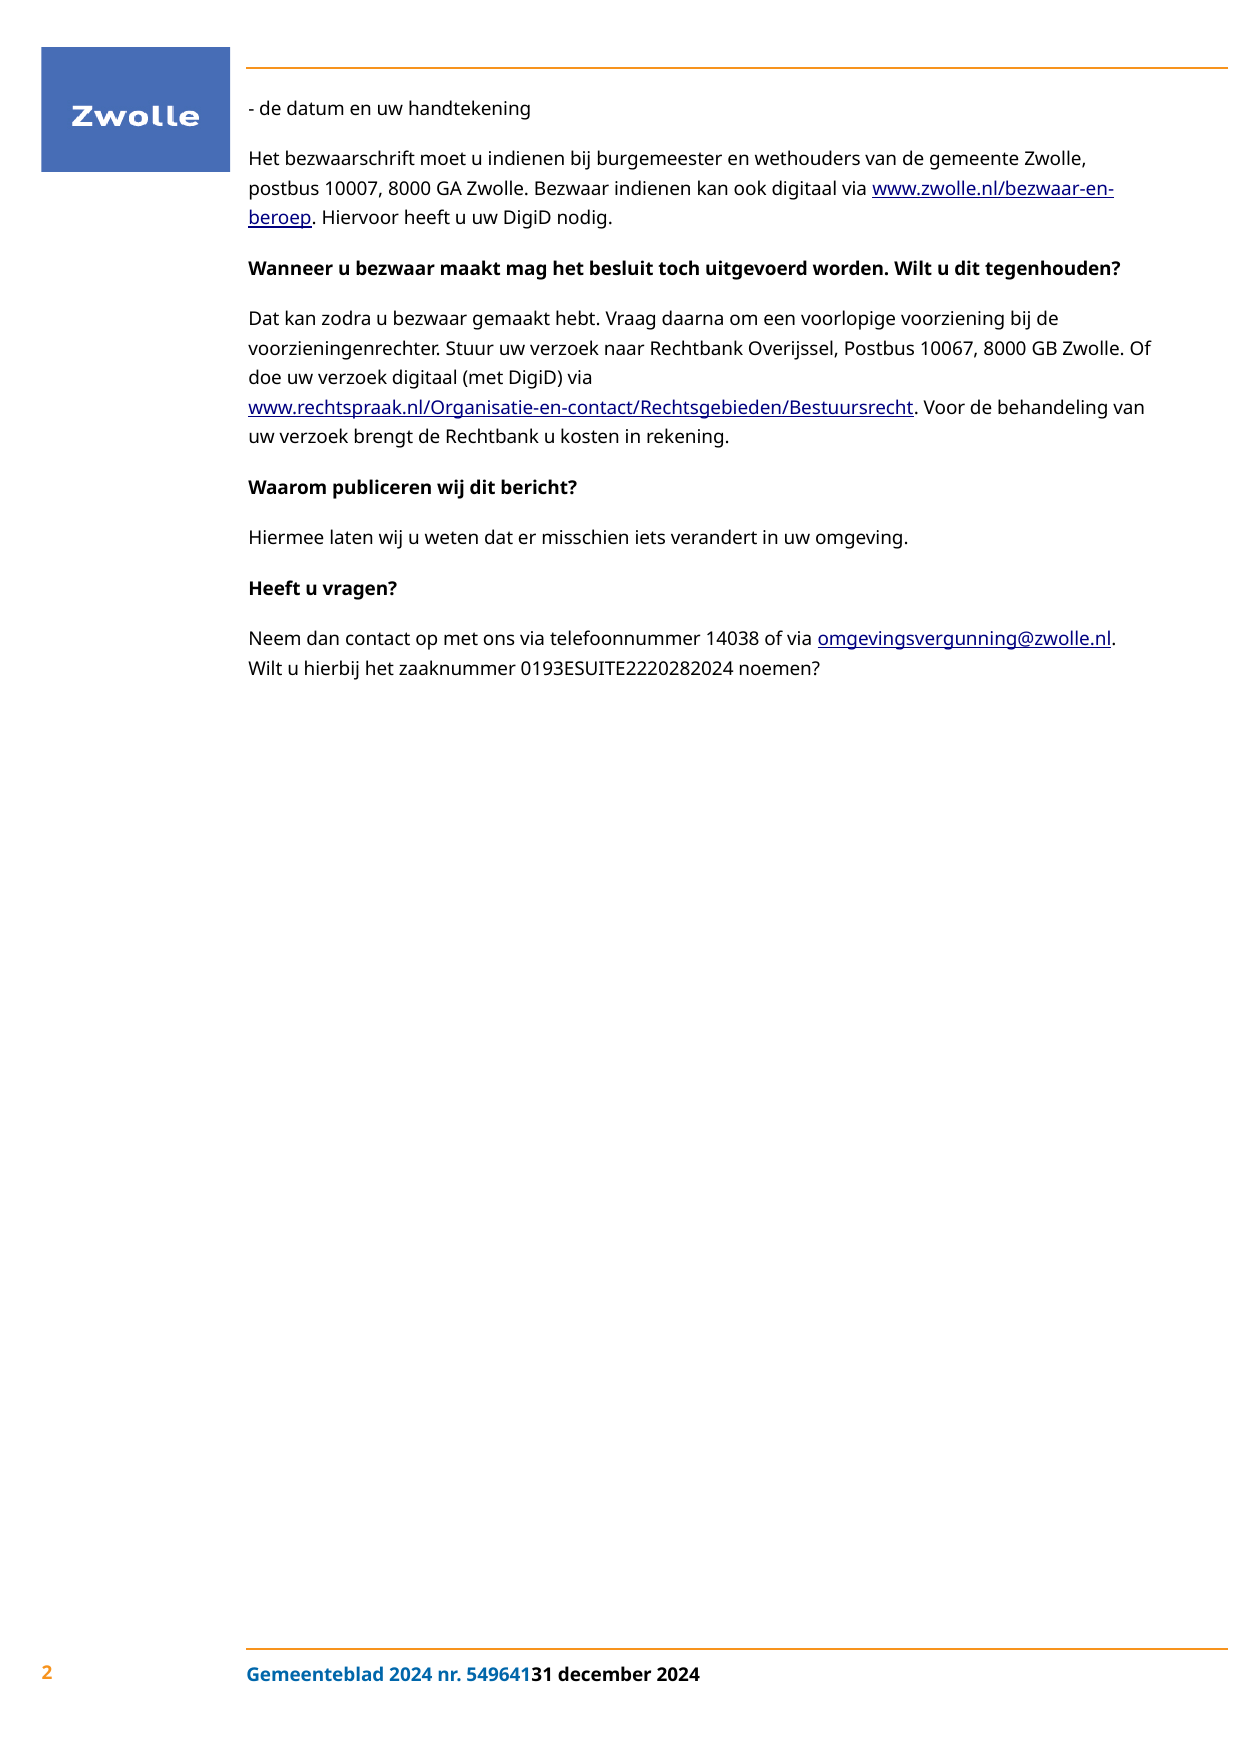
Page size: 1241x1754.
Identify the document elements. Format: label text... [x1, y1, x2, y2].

picture [41, 47, 231, 172]
text Hiermee laten wij u weten dat er misschien iets verandert in uw omgeving. [248, 524, 1152, 550]
text Wanneer u bezwaar maakt mag het besluit toch uitgevoerd worden. Wilt u dit tegenhouden? [248, 255, 1152, 281]
text - de datum en uw handtekening [248, 95, 1152, 121]
text Dat kan zodra u bezwaar gemaakt hebt. Vraag daarna om een voorlopige voorziening bij de voorzieningenrechter. Stuur uw verzoek naar Rechtbank Overijssel, Postbus 10067, 8000 GB Zwolle. Of doe uw verzoek digitaal (met DigiD) via www.rechtspraak.nl/Organisatie-en-contact/Rechtsgebieden/Bestuursrecht. Voor de behandeling van uw verzoek brengt de Rechtbank u kosten in rekening. [248, 305, 1152, 449]
text Neem dan contact op met ons via telefoonnummer 14038 of via omgevingsvergunning@zwolle.nl. Wilt u hierbij het zaaknummer 0193ESUITE2220282024 noemen? [248, 625, 1152, 681]
text Het bezwaarschrift moet u indienen bij burgemeester en wethouders van de gemeente Zwolle, postbus 10007, 8000 GA Zwolle. Bezwaar indienen kan ook digitaal via www.zwolle.nl/bezwaar-en-beroep. Hiervoor heeft u uw DigiD nodig. [248, 145, 1152, 230]
text Waarom publiceren wij dit bericht? [248, 474, 1152, 500]
text Heeft u vragen? [248, 575, 1152, 601]
